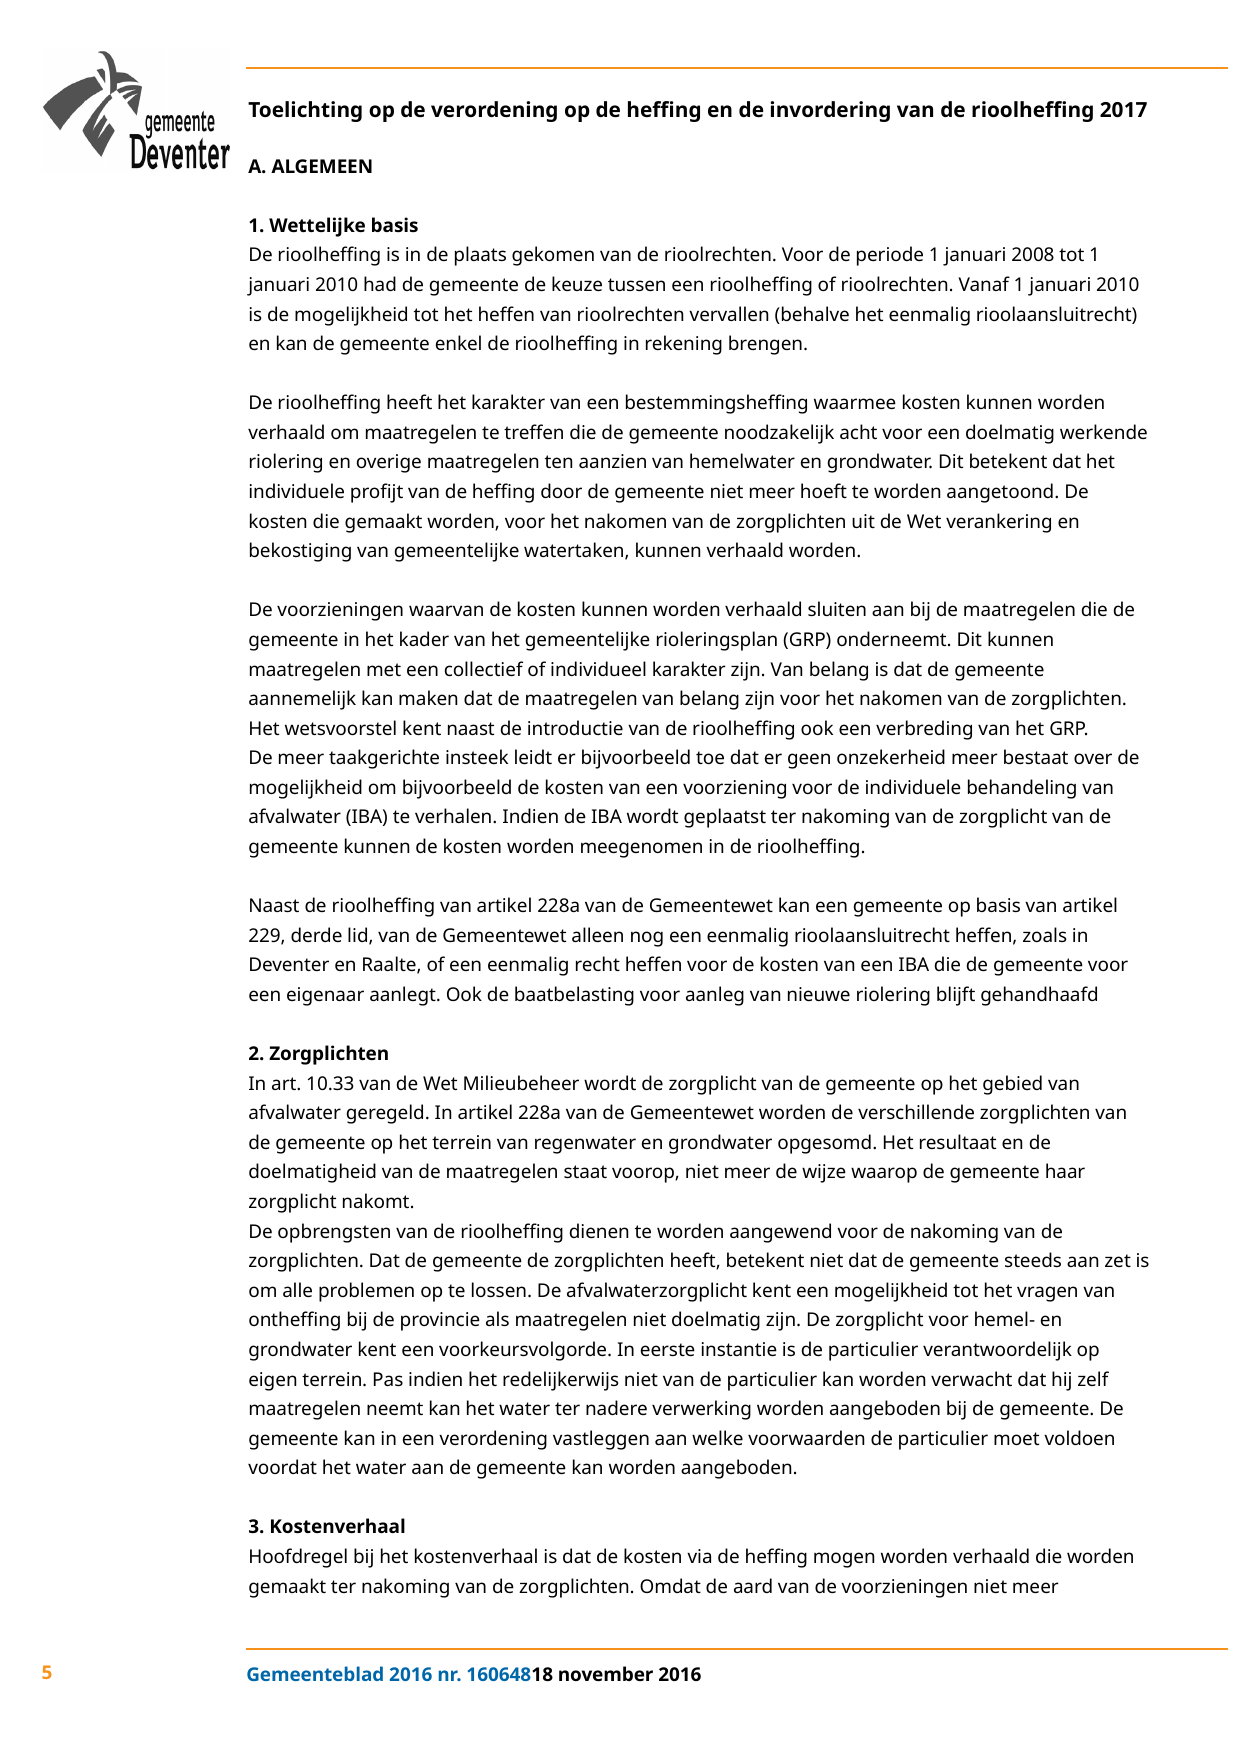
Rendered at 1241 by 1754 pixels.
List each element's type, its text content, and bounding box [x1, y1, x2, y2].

text De rioolheffing heeft het karakter van een bestemmingsheffing waarmee kosten kunnen worden verhaald om maatregelen te treffen die de gemeente noodzakelijk acht voor een doelmatig werkende riolering en overige maatregelen ten aanzien van hemelwater en grondwater. Dit betekent dat het individuele profijt van de heffing door de gemeente niet meer hoeft te worden aangetoond. De kosten die gemaakt worden, voor het nakomen van de zorgplichten uit de Wet verankering en bekostiging van gemeentelijke watertaken, kunnen verhaald worden. [248, 389, 1152, 563]
text In art. 10.33 van de Wet Milieubeheer wordt de zorgplicht van de gemeente op het gebied van afvalwater geregeld. In artikel 228a van de Gemeentewet worden de verschillende zorgplichten van de gemeente op het terrein van regenwater en grondwater opgesomd. Het resultaat en de doelmatigheid van de maatregelen staat voorop, niet meer de wijze waarop de gemeente haar zorgplicht nakomt. [248, 1070, 1152, 1214]
text De meer taakgerichte insteek leidt er bijvoorbeeld toe dat er geen onzekerheid meer bestaat over de mogelijkheid om bijvoorbeeld de kosten van een voorziening voor de individuele behandeling van afvalwater (IBA) te verhalen. Indien de IBA wordt geplaatst ter nakoming van de zorgplicht van de gemeente kunnen de kosten worden meegenomen in de rioolheffing. [248, 744, 1152, 859]
text De opbrengsten van de rioolheffing dienen te worden aangewend voor de nakoming van de zorgplichten. Dat de gemeente de zorgplichten heeft, betekent niet dat de gemeente steeds aan zet is om alle problemen op te lossen. De afvalwaterzorgplicht kent een mogelijkheid tot het vragen van ontheffing bij de provincie als maatregelen niet doelmatig zijn. De zorgplicht voor hemel- en grondwater kent een voorkeursvolgorde. In eerste instantie is de particulier verantwoordelijk op eigen terrein. Pas indien het redelijkerwijs niet van de particulier kan worden verwacht dat hij zelf maatregelen neemt kan het water ter nadere verwerking worden aangeboden bij de gemeente. De gemeente kan in een verordening vastleggen aan welke voorwaarden de particulier moet voldoen voordat het water aan de gemeente kan worden aangeboden. [248, 1218, 1152, 1480]
text Naast de rioolheffing van artikel 228a van de Gemeentewet kan een gemeente op basis van artikel 229, derde lid, van de Gemeentewet alleen nog een eenmalig rioolaansluitrecht heffen, zoals in Deventer en Raalte, of een eenmalig recht heffen voor de kosten van een IBA die de gemeente voor een eigenaar aanlegt. Ook de baatbelasting voor aanleg van nieuwe riolering blijft gehandhaafd [248, 892, 1152, 1007]
text De voorzieningen waarvan de kosten kunnen worden verhaald sluiten aan bij de maatregelen die de gemeente in het kader van het gemeentelijke rioleringsplan (GRP) onderneemt. Dit kunnen maatregelen met een collectief of individueel karakter zijn. Van belang is dat de gemeente aannemelijk kan maken dat de maatregelen van belang zijn voor het nakomen van de zorgplichten. Het wetsvoorstel kent naast de introductie van de rioolheffing ook een verbreding van het GRP. [248, 597, 1152, 741]
text Toelichting op de verordening op de heffing en de invordering van de rioolheffing 2017 [248, 95, 1152, 123]
text De rioolheffing is in de plaats gekomen van de rioolrechten. Voor de periode 1 januari 2008 tot 1 januari 2010 had de gemeente de keuze tussen een rioolheffing of rioolrechten. Vanaf 1 januari 2010 is de mogelijkheid tot het heffen van rioolrechten vervallen (behalve het eenmalig rioolaansluitrecht) en kan de gemeente enkel de rioolheffing in rekening brengen. [248, 242, 1152, 356]
text Hoofdregel bij het kostenverhaal is dat de kosten via de heffing mogen worden verhaald die worden gemaakt ter nakoming van de zorgplichten. Omdat de aard van de voorzieningen niet meer [248, 1543, 1152, 1599]
text 3. Kostenverhaal [248, 1514, 1152, 1539]
text 1. Wettelijke basis [248, 212, 1152, 238]
text A. ALGEMEEN [248, 153, 1152, 179]
text 2. Zorgplichten [248, 1040, 1152, 1066]
picture [41, 47, 231, 172]
